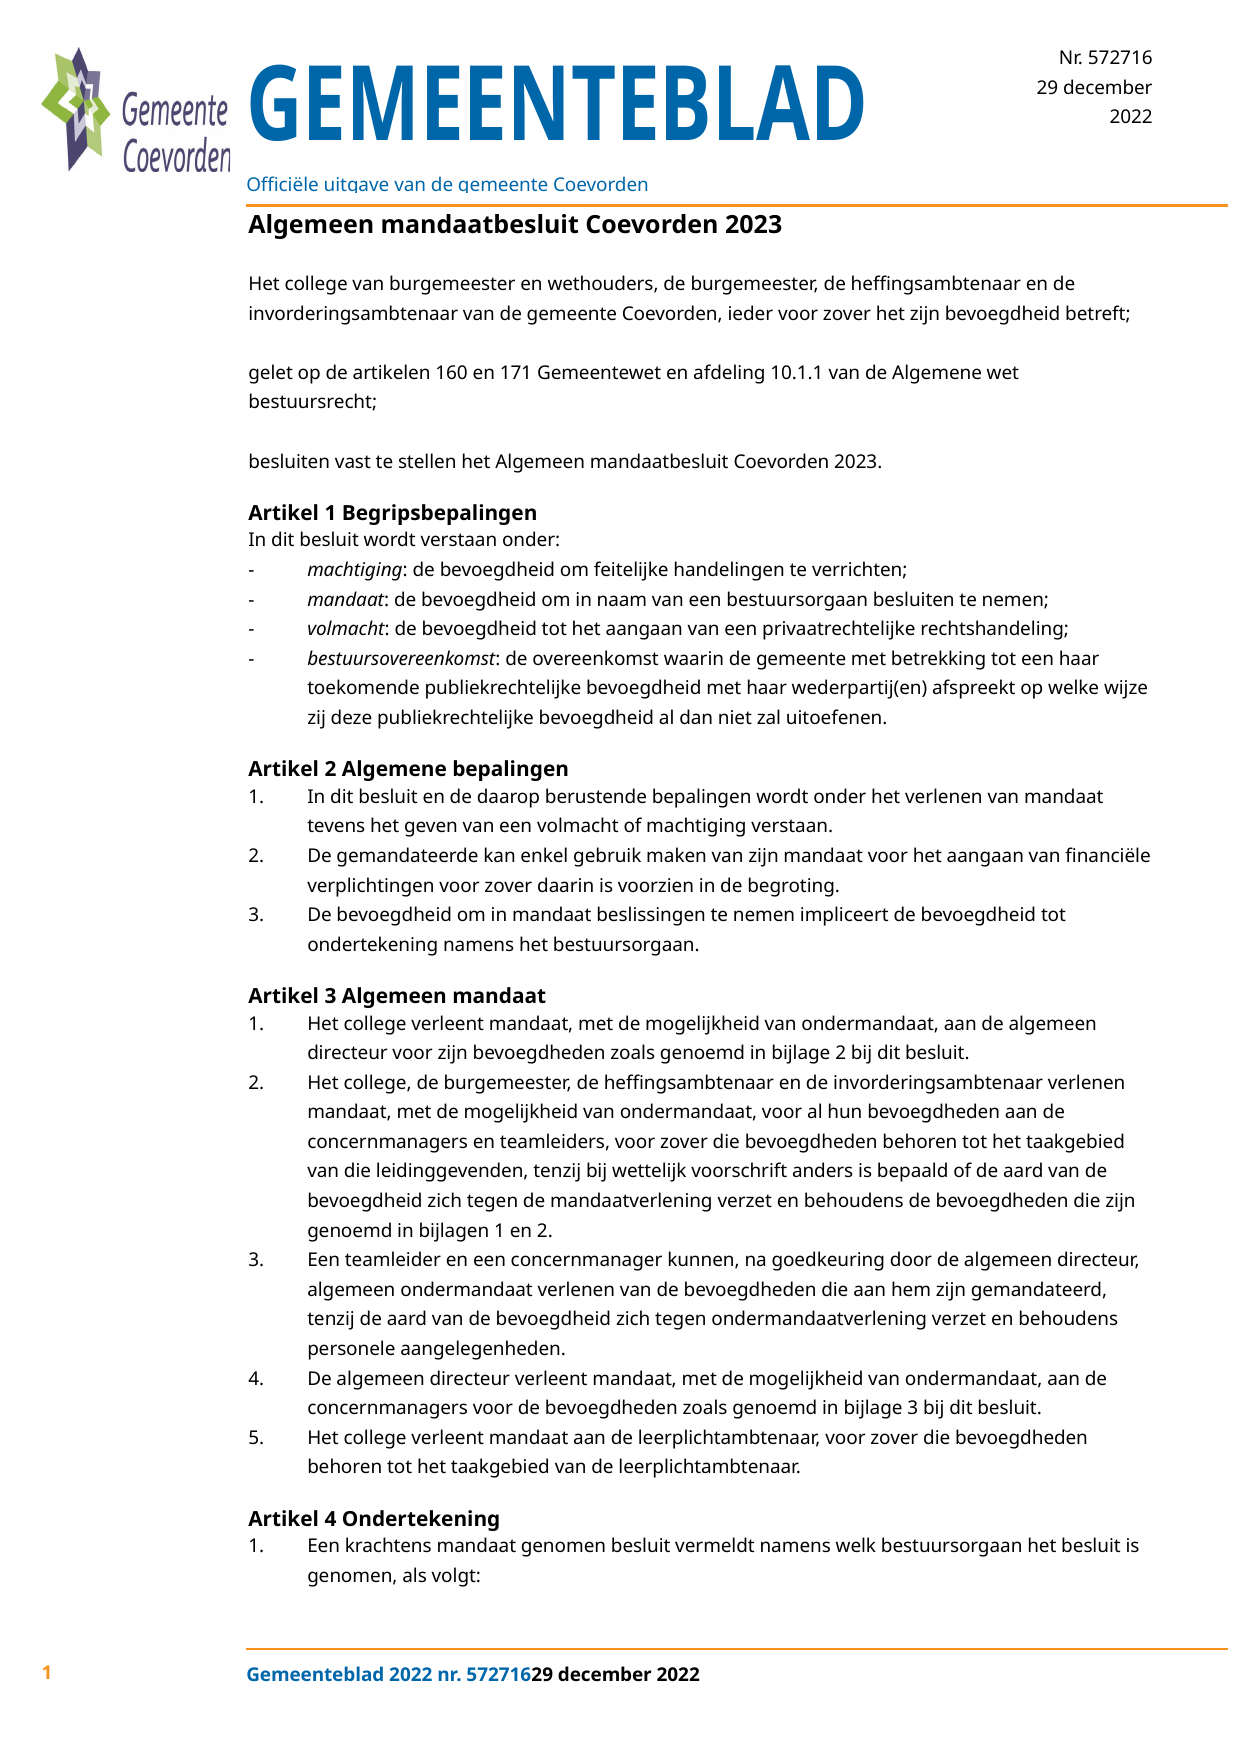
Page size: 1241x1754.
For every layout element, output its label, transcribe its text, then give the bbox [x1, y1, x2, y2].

list Een krachtens mandaat genomen besluit vermeldt namens welk bestuursorgaan het besluit is genomen, als volgt: [248, 1532, 1152, 1588]
list Een teamleider en een concernmanager kunnen, na goedkeuring door de algemeen directeur, algemeen ondermandaat verlenen van de bevoegdheden die aan hem zijn gemandateerd, tenzij de aard van de bevoegdheid zich tegen ondermandaatverlening verzet en behoudens personele aangelegenheden. [248, 1246, 1152, 1361]
list volmacht: de bevoegdheid tot het aangaan van een privaatrechtelijke rechtshandeling; [248, 615, 1152, 641]
list De bevoegdheid om in mandaat beslissingen te nemen impliceert de bevoegdheid tot ondertekening namens het bestuursorgaan. [248, 901, 1152, 957]
list Het college, de burgemeester, de heffingsambtenaar en de invorderingsambtenaar verlenen mandaat, met de mogelijkheid van ondermandaat, voor al hun bevoegdheden aan de concernmanagers en teamleiders, voor zover die bevoegdheden behoren tot het taakgebied van die leidinggevenden, tenzij bij wettelijk voorschrift anders is bepaald of de aard van de bevoegdheid zich tegen de mandaatverlening verzet en behoudens de bevoegdheden die zijn genoemd in bijlagen 1 en 2. [248, 1069, 1152, 1243]
text Het college van burgemeester en wethouders, de burgemeester, de heffingsambtenaar en de invorderingsambtenaar van de gemeente Coevorden, ieder voor zover het zijn bevoegdheid betreft; [248, 270, 1152, 326]
text Artikel 3 Algemeen mandaat [248, 981, 1152, 1010]
list Het college verleent mandaat, met de mogelijkheid van ondermandaat, aan de algemeen directeur voor zijn bevoegdheden zoals genoemd in bijlage 2 bij dit besluit. [248, 1010, 1152, 1065]
list In dit besluit en de daarop berustende bepalingen wordt onder het verlenen van mandaat tevens het geven van een volmacht of machtiging verstaan. [248, 783, 1152, 838]
list bestuursovereenkomst: de overeenkomst waarin de gemeente met betrekking tot een haar toekomende publiekrechtelijke bevoegdheid met haar wederpartij(en) afspreekt op welke wijze zij deze publiekrechtelijke bevoegdheid al dan niet zal uitoefenen. [248, 645, 1152, 730]
list machtiging: de bevoegdheid om feitelijke handelingen te verrichten; [248, 556, 1152, 582]
text Artikel 1 Begripsbepalingen [248, 498, 1152, 527]
text Artikel 4 Ondertekening [248, 1504, 1152, 1532]
list mandaat: de bevoegdheid om in naam van een bestuursorgaan besluiten te nemen; [248, 586, 1152, 612]
text Artikel 2 Algemene bepalingen [248, 754, 1152, 783]
text gelet op de artikelen 160 en 171 Gemeentewet en afdeling 10.1.1 van de Algemene wet bestuursrecht; [248, 359, 1152, 414]
text Algemeen mandaatbesluit Coevorden 2023 [248, 207, 1152, 241]
text In dit besluit wordt verstaan onder: [248, 527, 1152, 552]
text besluiten vast te stellen het Algemeen mandaatbesluit Coevorden 2023. [248, 448, 1152, 473]
list De algemeen directeur verleent mandaat, met de mogelijkheid van ondermandaat, aan de concernmanagers voor de bevoegdheden zoals genoemd in bijlage 3 bij dit besluit. [248, 1365, 1152, 1420]
list De gemandateerde kan enkel gebruik maken van zijn mandaat voor het aangaan van financiële verplichtingen voor zover daarin is voorzien in de begroting. [248, 842, 1152, 897]
list Het college verleent mandaat aan de leerplichtambtenaar, voor zover die bevoegdheden behoren tot het taakgebied van de leerplichtambtenaar. [248, 1424, 1152, 1479]
picture [41, 47, 231, 172]
